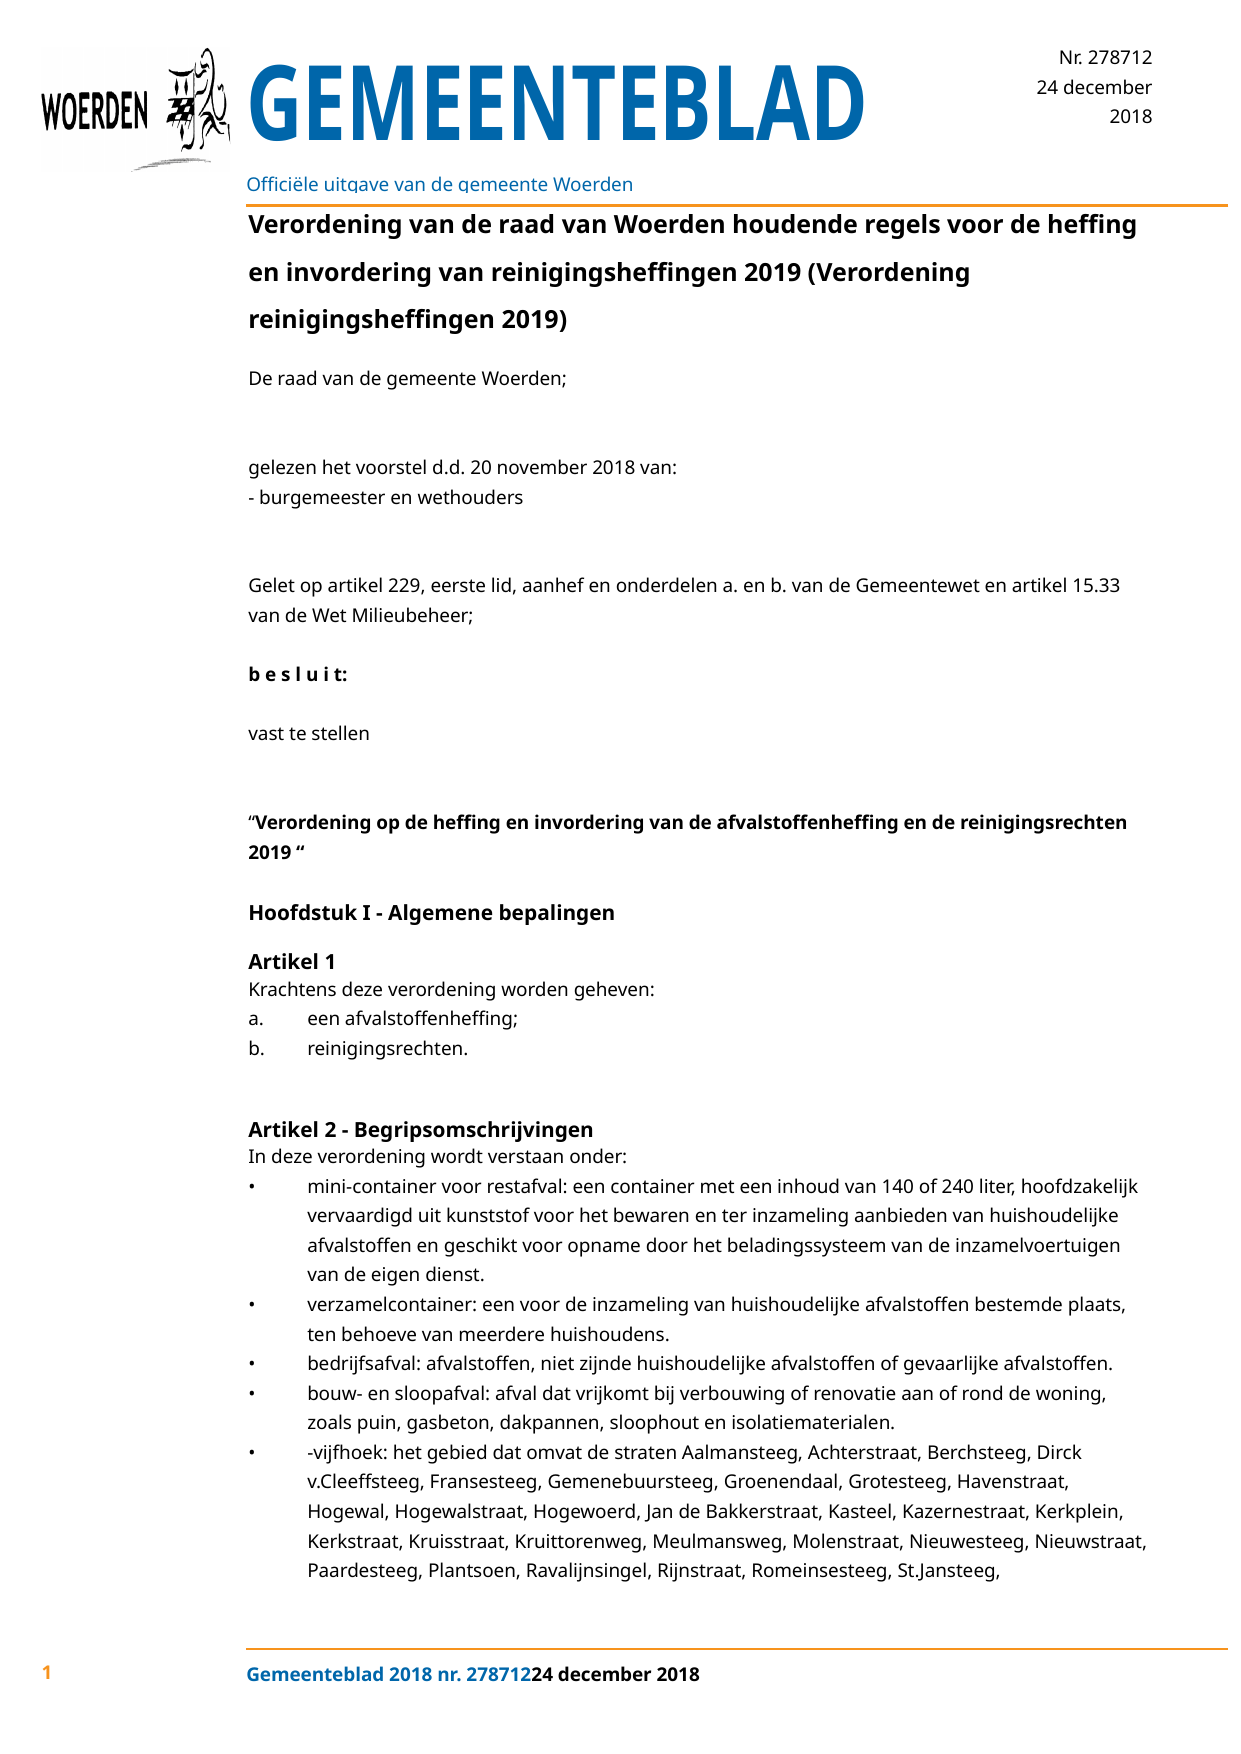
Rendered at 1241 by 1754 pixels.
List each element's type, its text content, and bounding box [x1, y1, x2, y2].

list -vijfhoek: het gebied dat omvat de straten Aalmansteeg, Achterstraat, Berchsteeg, Dirck v.Cleeffsteeg, Fransesteeg, Gemenebuursteeg, Groenendaal, Grotesteeg, Havenstraat, Hogewal, Hogewalstraat, Hogewoerd, Jan de Bakkerstraat, Kasteel, Kazernestraat, Kerkplein, Kerkstraat, Kruisstraat, Kruittorenweg, Meulmansweg, Molenstraat, Nieuwesteeg, Nieuwstraat, Paardesteeg, Plantsoen, Ravalijnsingel, Rijnstraat, Romeinsesteeg, St.Jansteeg, [248, 1439, 1152, 1583]
text In deze verordening wordt verstaan onder: [248, 1143, 1152, 1169]
list mini-container voor restafval: een container met een inhoud van 140 of 240 liter, hoofdzakelijk vervaardigd uit kunststof voor het bewaren en ter inzameling aanbieden van huishoudelijke afvalstoffen en geschikt voor opname door het beladingssysteem van de inzamelvoertuigen van de eigen dienst. [248, 1173, 1152, 1287]
text vast te stellen [248, 721, 1152, 746]
list bouw- en sloopafval: afval dat vrijkomt bij verbouwing of renovatie aan of rond de woning, zoals puin, gasbeton, dakpannen, sloophout en isolatiematerialen. [248, 1380, 1152, 1435]
text Artikel 1 [248, 947, 1152, 976]
list verzamelcontainer: een voor de inzameling van huishoudelijke afvalstoffen bestemde plaats, ten behoeve van meerdere huishoudens. [248, 1291, 1152, 1347]
text b e s l u i t: [248, 661, 1152, 687]
text “Verordening op de heffing en invordering van de afvalstoffenheffing en de reinigingsrechten 2019 “ [248, 809, 1152, 864]
text gelezen het voorstel d.d. 20 november 2018 van: [248, 454, 1152, 480]
list een afvalstoffenheffing; [248, 1005, 1152, 1031]
text Artikel 2 - Begripsomschrijvingen [248, 1115, 1152, 1143]
list bedrijfsafval: afvalstoffen, niet zijnde huishoudelijke afvalstoffen of gevaarlijke afvalstoffen. [248, 1350, 1152, 1376]
text Hoofdstuk I - Algemene bepalingen [248, 898, 1152, 926]
picture [41, 47, 231, 172]
list reinigingsrechten. [248, 1035, 1152, 1061]
text - burgemeester en wethouders [248, 484, 1152, 509]
text De raad van de gemeente Woerden; [248, 366, 1152, 391]
text Verordening van de raad van Woerden houdende regels voor de heffing en invordering van reinigingsheffingen 2019 (Verordening reinigingsheffingen 2019) [248, 207, 1152, 336]
text Krachtens deze verordening worden geheven: [248, 976, 1152, 1001]
text Gelet op artikel 229, eerste lid, aanhef en onderdelen a. en b. van de Gemeentewet en artikel 15.33 van de Wet Milieubeheer; [248, 573, 1152, 628]
